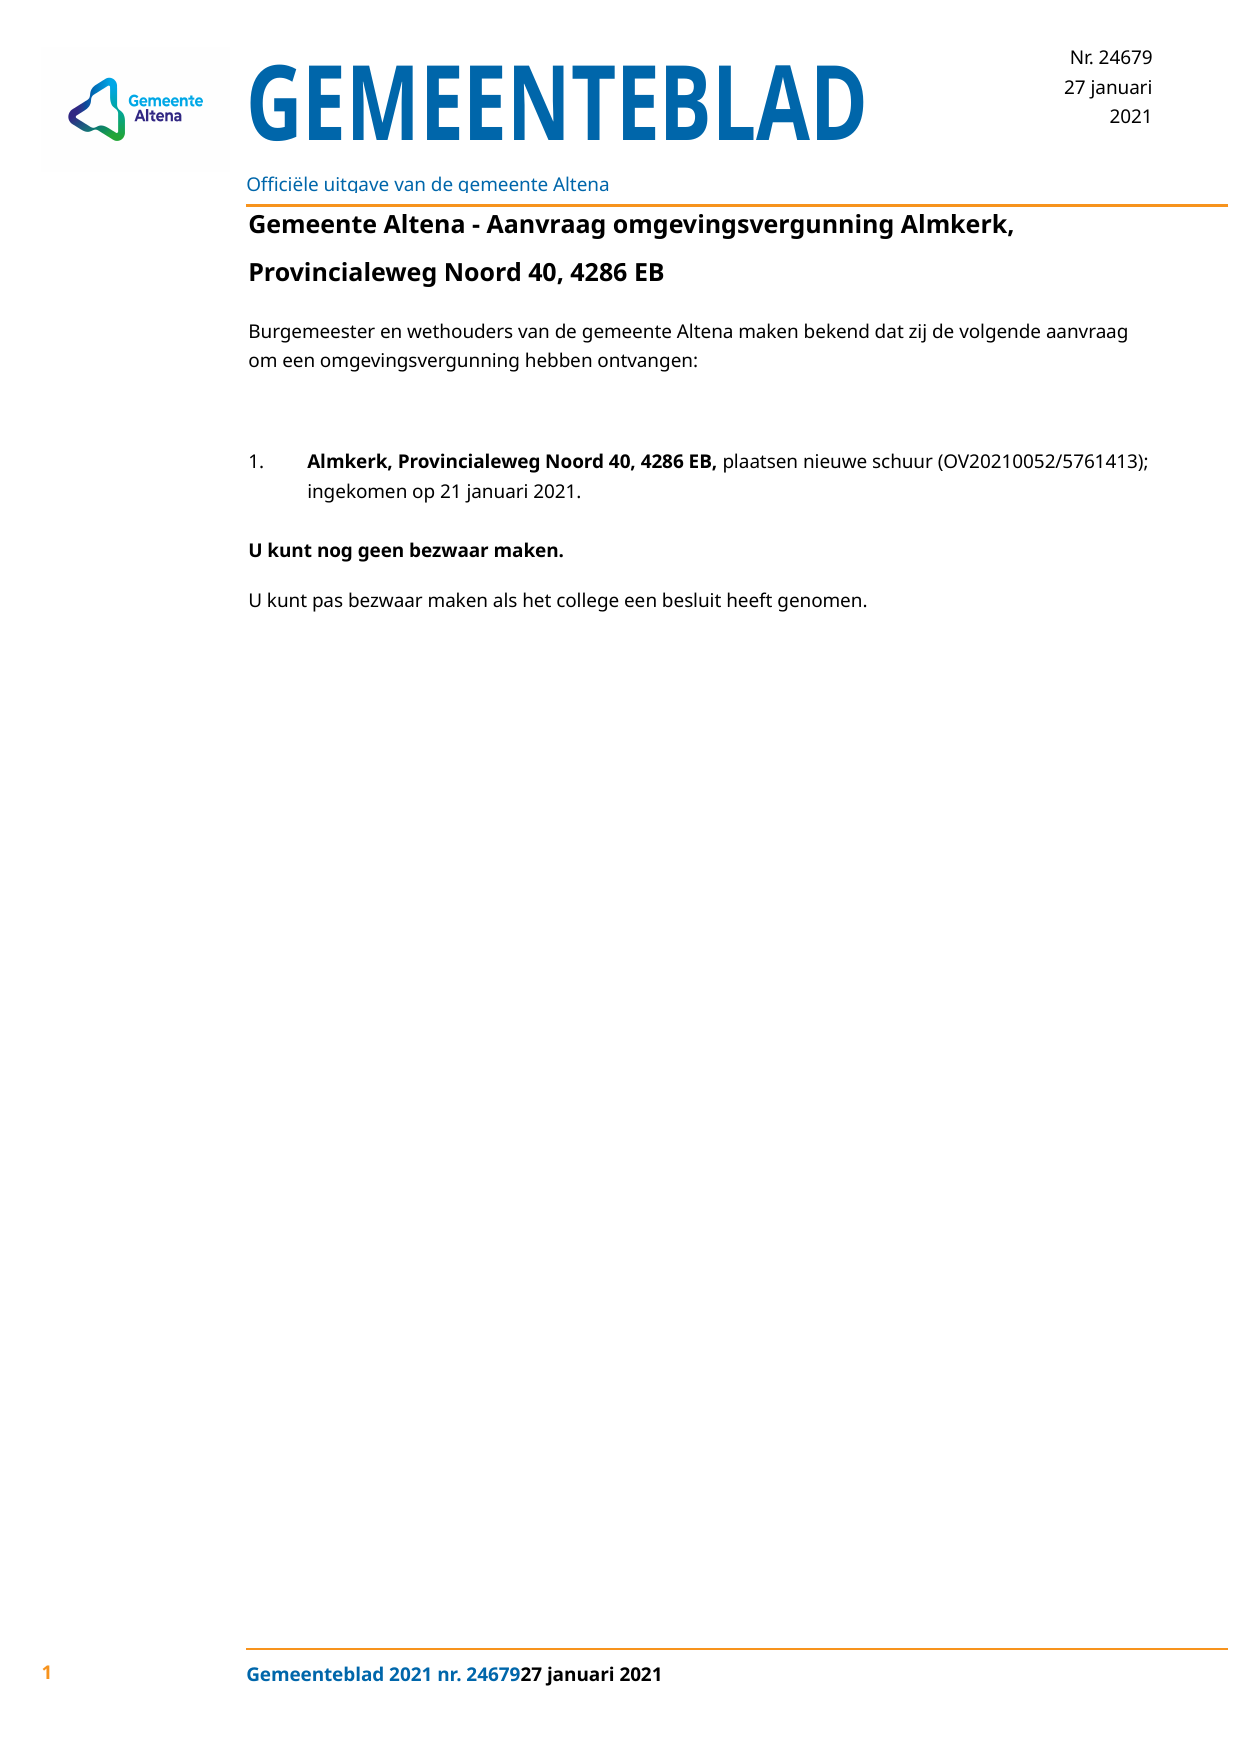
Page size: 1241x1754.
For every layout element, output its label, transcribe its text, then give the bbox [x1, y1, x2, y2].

list Almkerk, Provincialeweg Noord 40, 4286 EB, plaatsen nieuwe schuur (OV20210052/5761413); ingekomen op 21 januari 2021. [248, 448, 1152, 504]
picture [41, 47, 231, 172]
text Burgemeester en wethouders van de gemeente Altena maken bekend dat zij de volgende aanvraag om een omgevingsvergunning hebben ontvangen: [248, 318, 1152, 373]
text Gemeente Altena - Aanvraag omgevingsvergunning Almkerk, Provincialeweg Noord 40, 4286 EB [248, 207, 1152, 288]
text U kunt pas bezwaar maken als het college een besluit heeft genomen. [248, 587, 1152, 613]
text U kunt nog geen bezwaar maken. [248, 537, 1152, 563]
